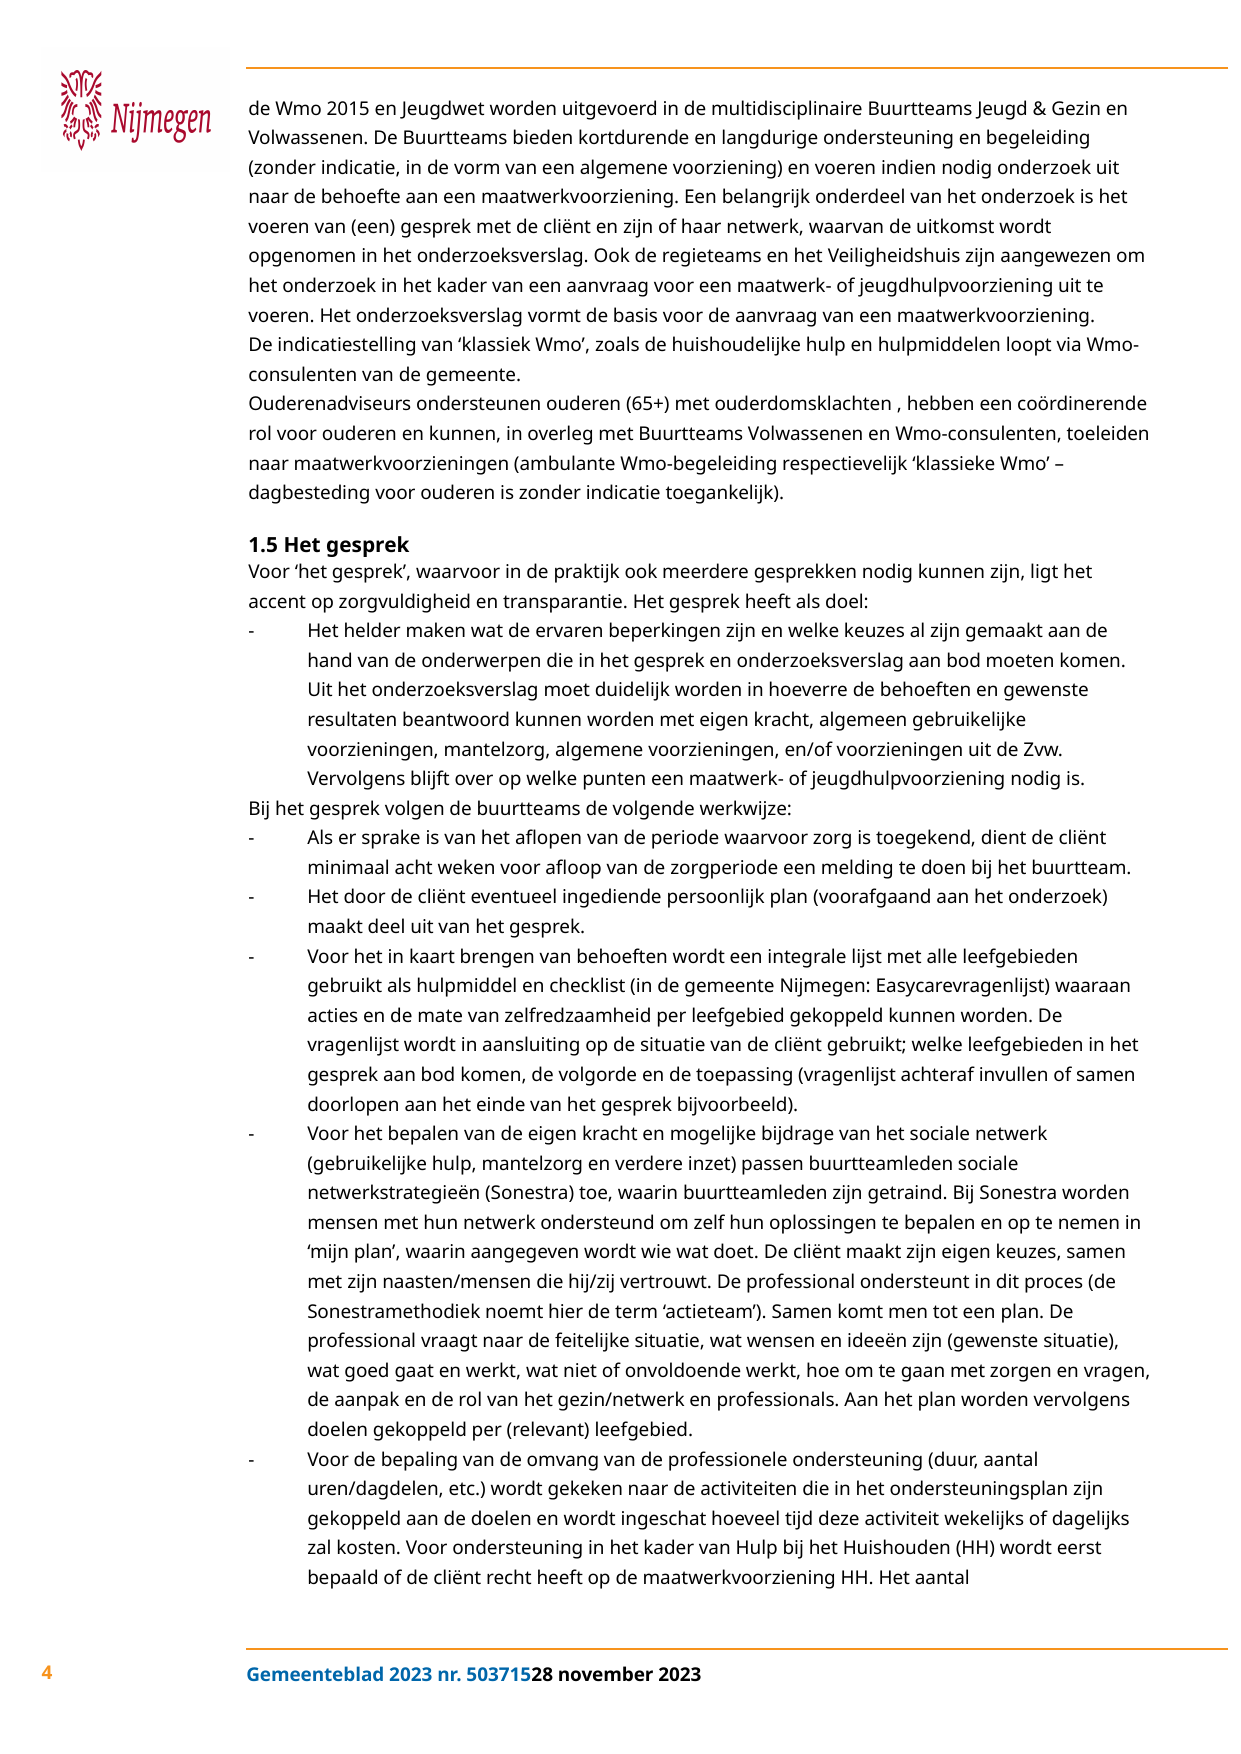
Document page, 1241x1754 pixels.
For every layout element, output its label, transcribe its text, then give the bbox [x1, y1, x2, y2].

list Als er sprake is van het aflopen van de periode waarvoor zorg is toegekend, dient de cliënt minimaal acht weken voor afloop van de zorgperiode een melding te doen bij het buurtteam. [248, 824, 1152, 880]
list Voor de bepaling van de omvang van de professionele ondersteuning (duur, aantal uren/dagdelen, etc.) wordt gekeken naar de activiteiten die in het ondersteuningsplan zijn gekoppeld aan de doelen en wordt ingeschat hoeveel tijd deze activiteit wekelijks of dagelijks zal kosten. Voor ondersteuning in het kader van Hulp bij het Huishouden (HH) wordt eerst bepaald of de cliënt recht heeft op de maatwerkvoorziening HH. Het aantal [248, 1446, 1152, 1590]
picture [41, 47, 231, 172]
list Voor het bepalen van de eigen kracht en mogelijke bijdrage van het sociale netwerk (gebruikelijke hulp, mantelzorg en verdere inzet) passen buurtteamleden sociale netwerkstrategieën (Sonestra) toe, waarin buurtteamleden zijn getraind. Bij Sonestra worden mensen met hun netwerk ondersteund om zelf hun oplossingen te bepalen en op te nemen in ‘mijn plan’, waarin aangegeven wordt wie wat doet. De cliënt maakt zijn eigen keuzes, samen met zijn naasten/mensen die hij/zij vertrouwt. De professional ondersteunt in dit proces (de Sonestramethodiek noemt hier de term ‘actieteam’). Samen komt men tot een plan. De professional vraagt naar de feitelijke situatie, wat wensen en ideeën zijn (gewenste situatie), wat goed gaat en werkt, wat niet of onvoldoende werkt, hoe om te gaan met zorgen en vragen, de aanpak en de rol van het gezin/netwerk en professionals. Aan het plan worden vervolgens doelen gekoppeld per (relevant) leefgebied. [248, 1120, 1152, 1442]
text 1.5 Het gesprek [248, 530, 1152, 558]
text Voor ‘het gesprek’, waarvoor in de praktijk ook meerdere gesprekken nodig kunnen zijn, ligt het accent op zorgvuldigheid en transparantie. Het gesprek heeft als doel: [248, 558, 1152, 613]
text De indicatiestelling van ‘klassiek Wmo’, zoals de huishoudelijke hulp en hulpmiddelen loopt via Wmo-consulenten van de gemeente. [248, 331, 1152, 387]
list Het door de cliënt eventueel ingediende persoonlijk plan (voorafgaand aan het onderzoek) maakt deel uit van het gesprek. [248, 884, 1152, 939]
text Bij het gesprek volgen de buurtteams de volgende werkwijze: [248, 795, 1152, 821]
list Het helder maken wat de ervaren beperkingen zijn en welke keuzes al zijn gemaakt aan de hand van de onderwerpen die in het gesprek en onderzoeksverslag aan bod moeten komen. Uit het onderzoeksverslag moet duidelijk worden in hoeverre de behoeften en gewenste resultaten beantwoord kunnen worden met eigen kracht, algemeen gebruikelijke voorzieningen, mantelzorg, algemene voorzieningen, en/of voorzieningen uit de Zvw. Vervolgens blijft over op welke punten een maatwerk- of jeugdhulpvoorziening nodig is. [248, 617, 1152, 791]
text de Wmo 2015 en Jeugdwet worden uitgevoerd in de multidisciplinaire Buurtteams Jeugd & Gezin en Volwassenen. De Buurtteams bieden kortdurende en langdurige ondersteuning en begeleiding (zonder indicatie, in de vorm van een algemene voorziening) en voeren indien nodig onderzoek uit naar de behoefte aan een maatwerkvoorziening. Een belangrijk onderdeel van het onderzoek is het voeren van (een) gesprek met de cliënt en zijn of haar netwerk, waarvan de uitkomst wordt opgenomen in het onderzoeksverslag. Ook de regieteams en het Veiligheidshuis zijn aangewezen om het onderzoek in het kader van een aanvraag voor een maatwerk- of jeugdhulpvoorziening uit te voeren. Het onderzoeksverslag vormt de basis voor de aanvraag van een maatwerkvoorziening. [248, 95, 1152, 328]
list Voor het in kaart brengen van behoeften wordt een integrale lijst met alle leefgebieden gebruikt als hulpmiddel en checklist (in de gemeente Nijmegen: Easycarevragenlijst) waaraan acties en de mate van zelfredzaamheid per leefgebied gekoppeld kunnen worden. De vragenlijst wordt in aansluiting op de situatie van de cliënt gebruikt; welke leefgebieden in het gesprek aan bod komen, de volgorde en de toepassing (vragenlijst achteraf invullen of samen doorlopen aan het einde van het gesprek bijvoorbeeld). [248, 943, 1152, 1116]
text Ouderenadviseurs ondersteunen ouderen (65+) met ouderdomsklachten , hebben een coördinerende rol voor ouderen en kunnen, in overleg met Buurtteams Volwassenen en Wmo-consulenten, toeleiden naar maatwerkvoorzieningen (ambulante Wmo-begeleiding respectievelijk ‘klassieke Wmo’ – dagbesteding voor ouderen is zonder indicatie toegankelijk). [248, 391, 1152, 505]
